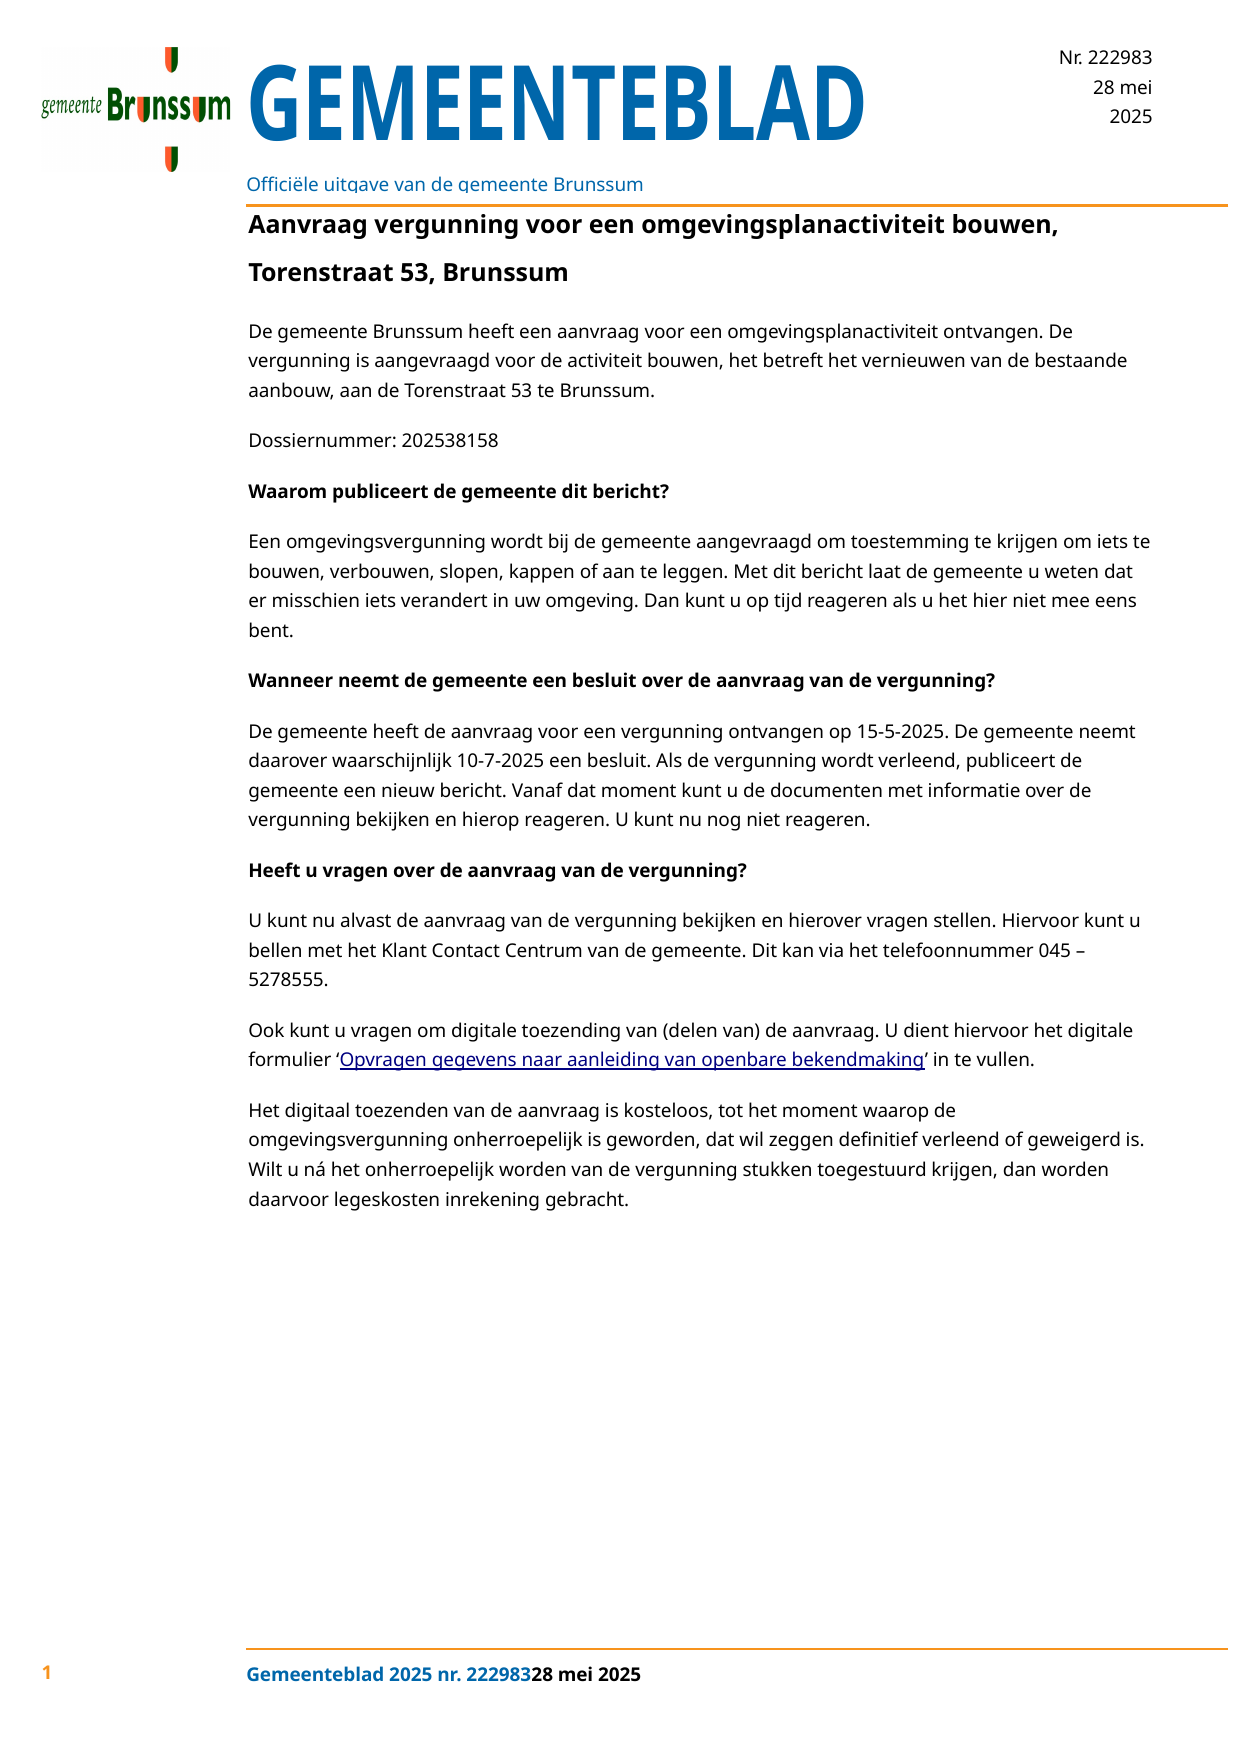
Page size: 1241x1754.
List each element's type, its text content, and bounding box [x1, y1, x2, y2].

text Het digitaal toezenden van de aanvraag is kosteloos, tot het moment waarop de omgevingsvergunning onherroepelijk is geworden, dat wil zeggen definitief verleend of geweigerd is. Wilt u ná het onherroepelijk worden van de vergunning stukken toegestuurd krijgen, dan worden daarvoor legeskosten inrekening gebracht. [248, 1097, 1152, 1212]
text Wanneer neemt de gemeente een besluit over de aanvraag van de vergunning? [248, 667, 1152, 693]
text U kunt nu alvast de aanvraag van de vergunning bekijken en hierover vragen stellen. Hiervoor kunt u bellen met het Klant Contact Centrum van de gemeente. Dit kan via het telefoonnummer 045 – 5278555. [248, 907, 1152, 992]
text Waarom publiceert de gemeente dit bericht? [248, 478, 1152, 504]
text Ook kunt u vragen om digitale toezending van (delen van) de aanvraag. U dient hiervoor het digitale formulier ‘Opvragen gegevens naar aanleiding van openbare bekendmaking’ in te vullen. [248, 1017, 1152, 1072]
text Heeft u vragen over de aanvraag van de vergunning? [248, 857, 1152, 883]
text Aanvraag vergunning voor een omgevingsplanactiviteit bouwen, Torenstraat 53, Brunssum [248, 207, 1152, 288]
text De gemeente heeft de aanvraag voor een vergunning ontvangen op 15-5-2025. De gemeente neemt daarover waarschijnlijk 10-7-2025 een besluit. Als de vergunning wordt verleend, publiceert de gemeente een nieuw bericht. Vanaf dat moment kunt u de documenten met informatie over de vergunning bekijken en hierop reageren. U kunt nu nog niet reageren. [248, 718, 1152, 832]
text Een omgevingsvergunning wordt bij de gemeente aangevraagd om toestemming te krijgen om iets te bouwen, verbouwen, slopen, kappen of aan te leggen. Met dit bericht laat de gemeente u weten dat er misschien iets verandert in uw omgeving. Dan kunt u op tijd reageren als u het hier niet mee eens bent. [248, 528, 1152, 643]
text Dossiernummer: 202538158 [248, 427, 1152, 453]
picture [41, 47, 231, 172]
text De gemeente Brunssum heeft een aanvraag voor een omgevingsplanactiviteit ontvangen. De vergunning is aangevraagd voor de activiteit bouwen, het betreft het vernieuwen van de bestaande aanbouw, aan de Torenstraat 53 te Brunssum. [248, 318, 1152, 403]
